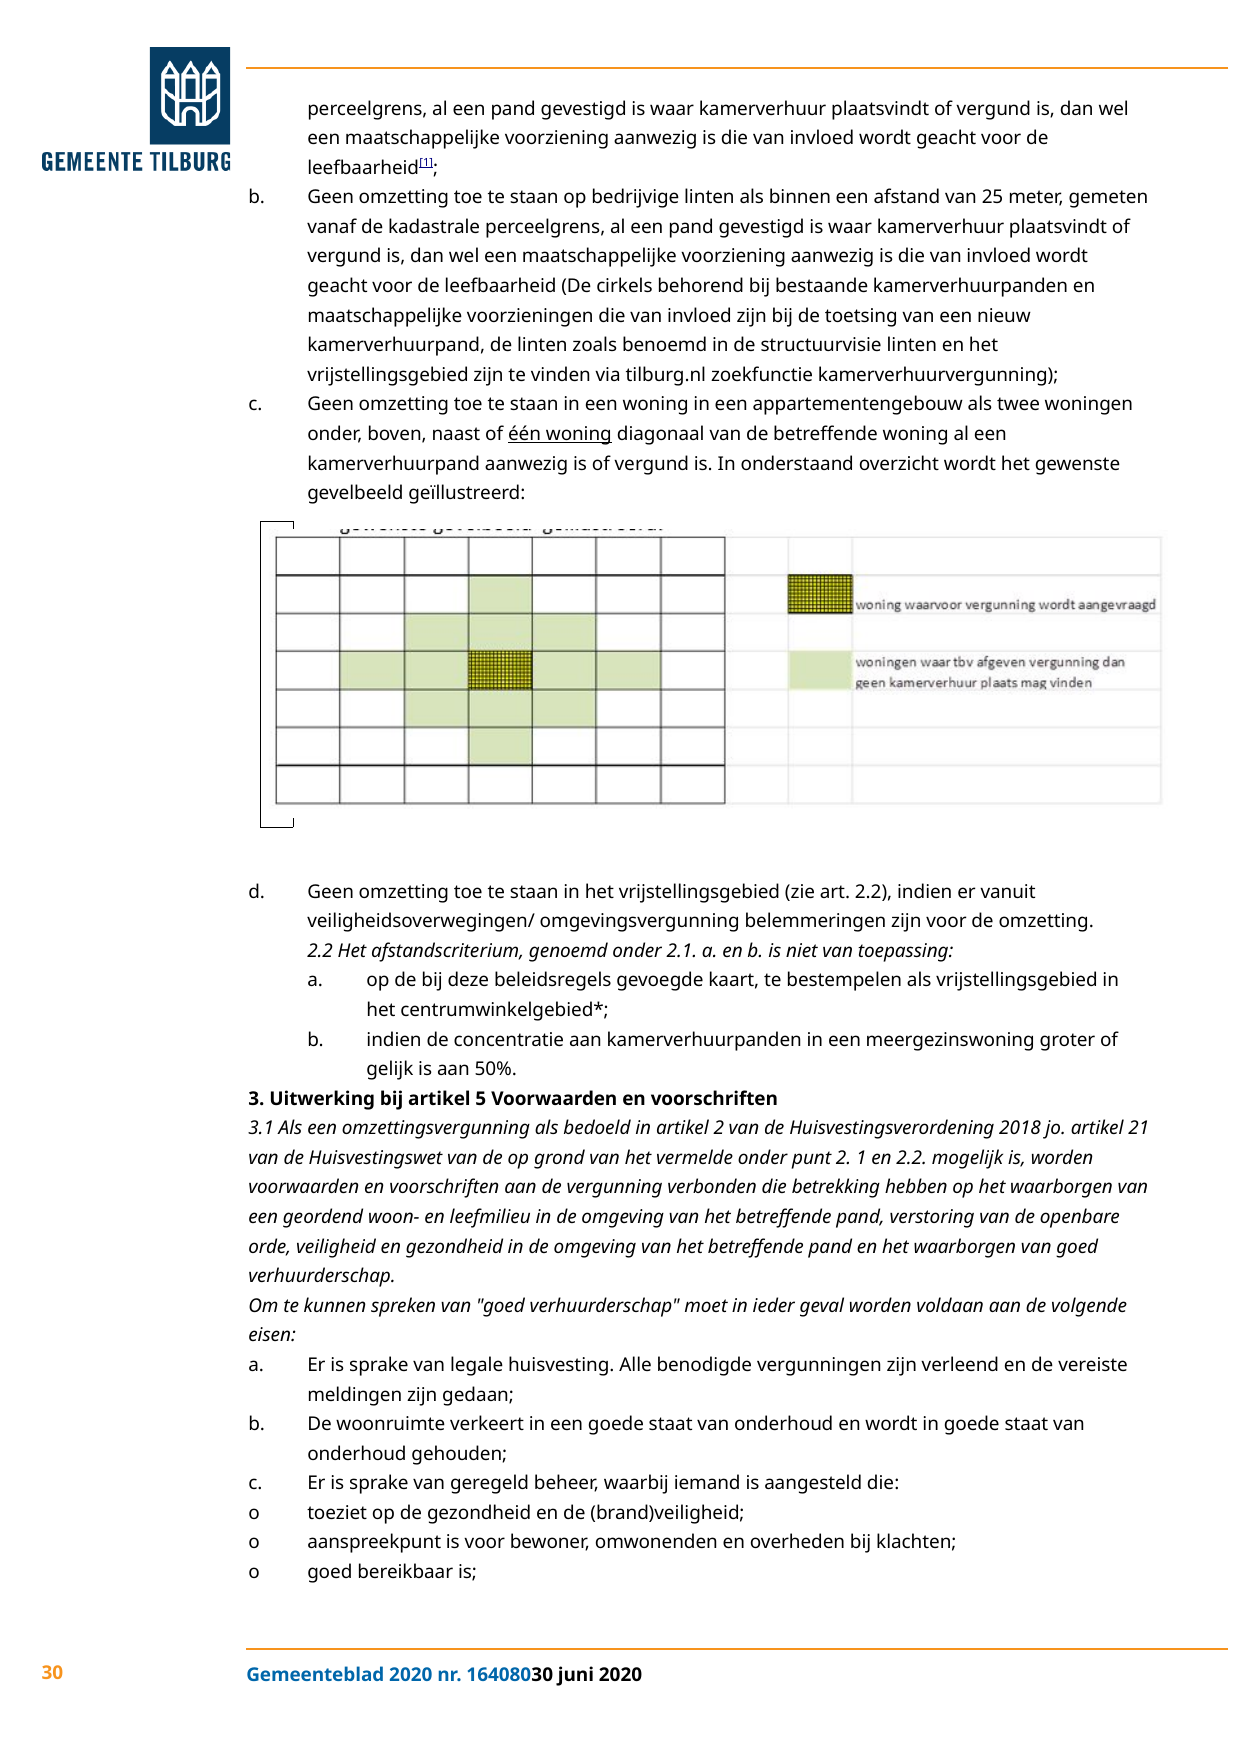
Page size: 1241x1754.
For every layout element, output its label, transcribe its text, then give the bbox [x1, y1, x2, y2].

text 3. Uitwerking bij artikel 5 Voorwaarden en voorschriften [248, 1085, 1152, 1111]
list Er is sprake van legale huisvesting. Alle benodigde vergunningen zijn verleend en de vereiste meldingen zijn gedaan; [248, 1351, 1152, 1406]
picture [268, 529, 1173, 818]
text 3.1 Als een omzettingsvergunning als bedoeld in artikel 2 van de Huisvestingsverordening 2018 jo. artikel 21 van de Huisvestingswet van de op grond van het vermelde onder punt 2. 1 en 2.2. mogelijk is, worden voorwaarden en voorschriften aan de vergunning verbonden die betrekking hebben op het waarborgen van een geordend woon- en leefmilieu in de omgeving van het betreffende pand, verstoring van de openbare orde, veiligheid en gezondheid in de omgeving van het betreffende pand en het waarborgen van goed verhuurderschap. [248, 1114, 1152, 1288]
list De woonruimte verkeert in een goede staat van onderhoud en wordt in goede staat van onderhoud gehouden; [248, 1410, 1152, 1466]
list Geen omzetting toe te staan op bedrijvige linten als binnen een afstand van 25 meter, gemeten vanaf de kadastrale perceelgrens, al een pand gevestigd is waar kamerverhuur plaatsvindt of vergund is, dan wel een maatschappelijke voorziening aanwezig is die van invloed wordt geacht voor de leefbaarheid (De cirkels behorend bij bestaande kamerverhuurpanden en maatschappelijke voorzieningen die van invloed zijn bij de toetsing van een nieuw kamerverhuurpand, de linten zoals benoemd in de structuurvisie linten en het vrijstellingsgebied zijn te vinden via tilburg.nl zoekfunctie kamerverhuurvergunning); [248, 183, 1152, 387]
list op de bij deze beleidsregels gevoegde kaart, te bestempelen als vrijstellingsgebied in het centrumwinkelgebied*; [307, 967, 1152, 1022]
list Er is sprake van geregeld beheer, waarbij iemand is aangesteld die: [248, 1469, 1152, 1495]
list goed bereikbaar is; [248, 1558, 1152, 1584]
list aanspreekpunt is voor bewoner, omwonenden en overheden bij klachten; [248, 1529, 1152, 1554]
list Geen omzetting toe te staan in een woning in een appartementengebouw als twee woningen onder, boven, naast of één woning diagonaal van de betreffende woning al een kamerverhuurpand aanwezig is of vergund is. In onderstaand overzicht wordt het gewenste gevelbeeld geïllustreerd: [248, 391, 1152, 505]
list toeziet op de gezondheid en de (brand)veiligheid; [248, 1499, 1152, 1525]
text Om te kunnen spreken van "goed verhuurderschap" moet in ieder geval worden voldaan aan de volgende eisen: [248, 1292, 1152, 1347]
list 2.2 Het afstandscriterium, genoemd onder 2.1. a. en b. is niet van toepassing: [248, 937, 1152, 963]
list Geen omzetting toe te staan in het vrijstellingsgebied (zie art. 2.2), indien er vanuit veiligheidsoverwegingen/ omgevingsvergunning belemmeringen zijn voor de omzetting. [248, 878, 1152, 933]
list indien de concentratie aan kamerverhuurpanden in een meergezinswoning groter of gelijk is aan 50%. [307, 1026, 1152, 1081]
list perceelgrens, al een pand gevestigd is waar kamerverhuur plaatsvindt of vergund is, dan wel een maatschappelijke voorziening aanwezig is die van invloed wordt geacht voor de leefbaarheid[1]; [248, 95, 1152, 180]
picture [41, 47, 231, 172]
